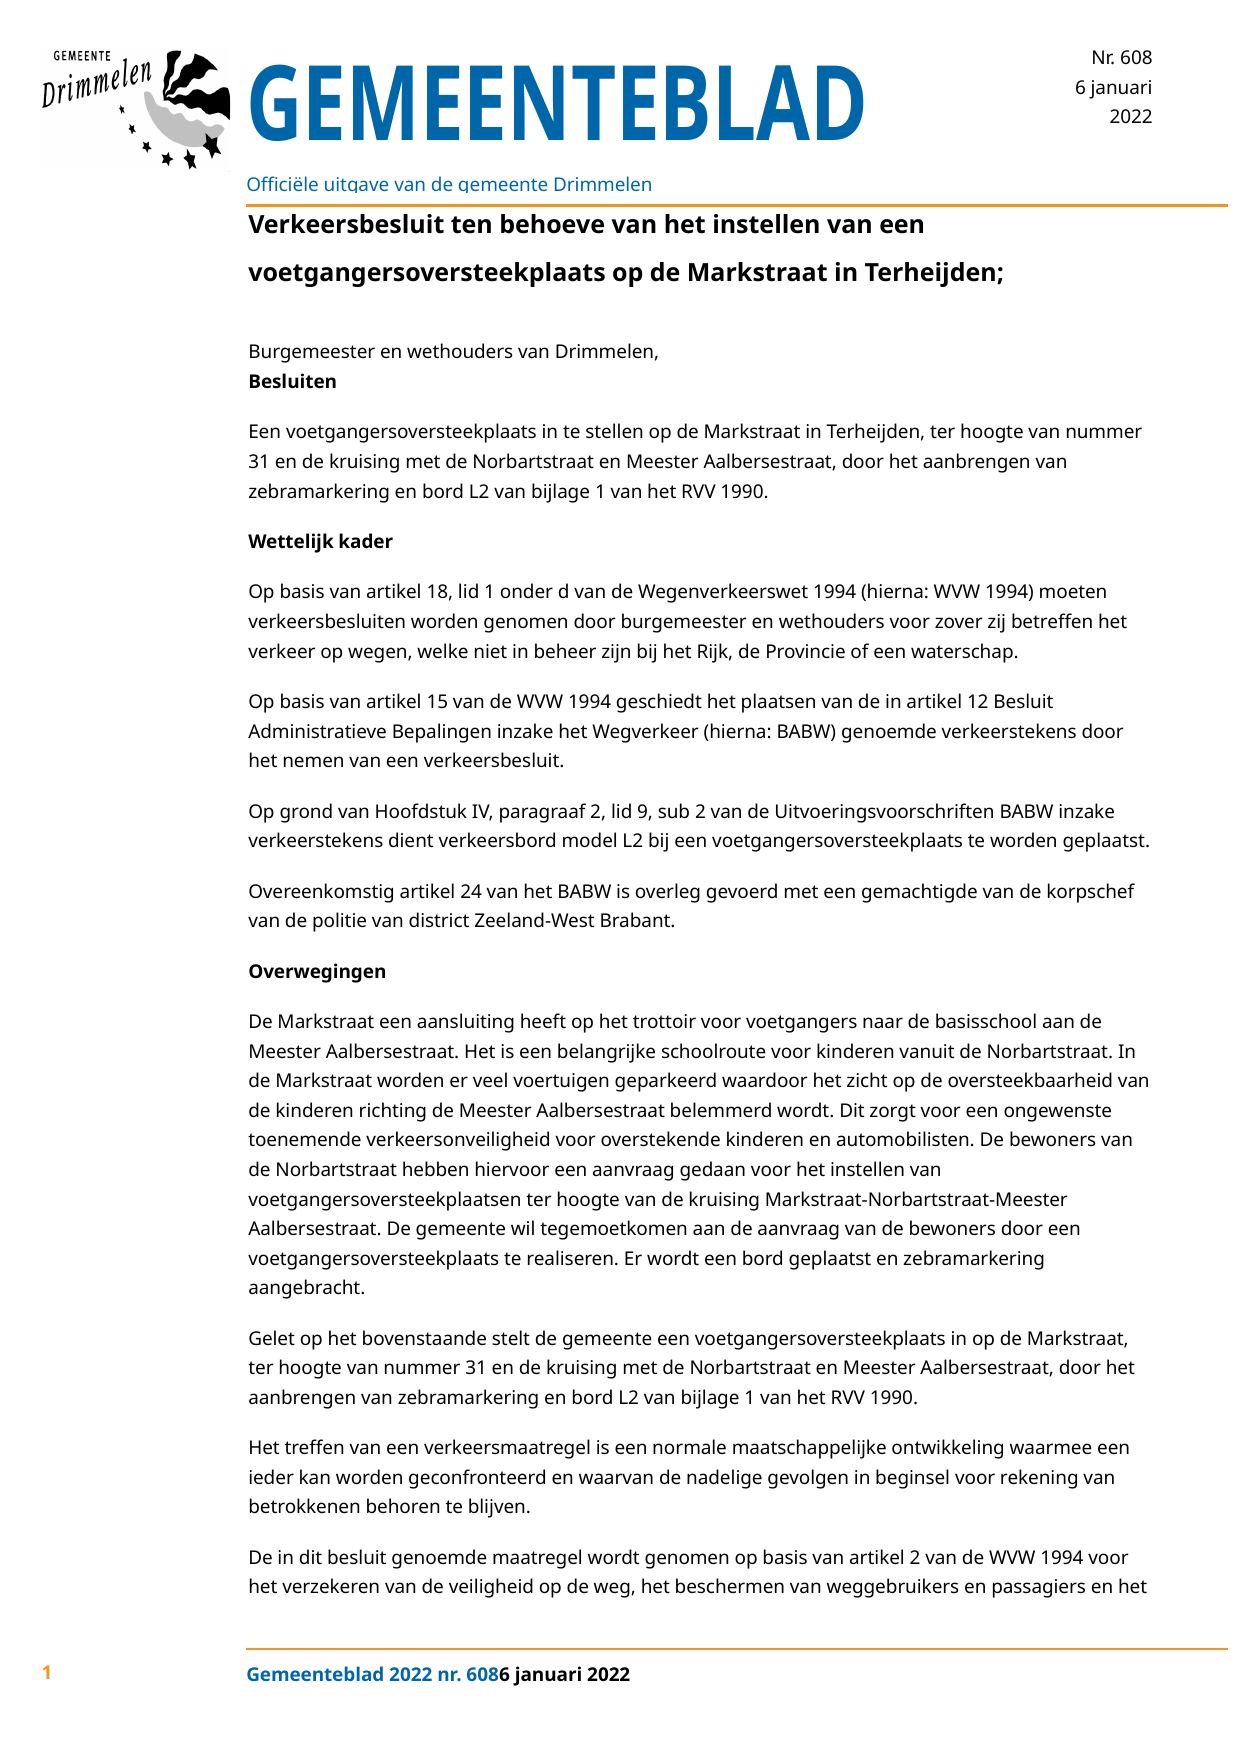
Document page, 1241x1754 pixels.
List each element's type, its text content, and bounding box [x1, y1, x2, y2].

text Gelet op het bovenstaande stelt de gemeente een voetgangersoversteekplaats in op de Markstraat, ter hoogte van nummer 31 en de kruising met de Norbartstraat en Meester Aalbersestraat, door het aanbrengen van zebramarkering en bord L2 van bijlage 1 van het RVV 1990. [248, 1325, 1152, 1410]
text Een voetgangersoversteekplaats in te stellen op de Markstraat in Terheijden, ter hoogte van nummer 31 en de kruising met de Norbartstraat en Meester Aalbersestraat, door het aanbrengen van zebramarkering en bord L2 van bijlage 1 van het RVV 1990. [248, 419, 1152, 503]
text Op basis van artikel 15 van de WVW 1994 geschiedt het plaatsen van de in artikel 12 Besluit Administratieve Bepalingen inzake het Wegverkeer (hierna: BABW) genoemde verkeerstekens door het nemen van een verkeersbesluit. [248, 688, 1152, 773]
text Overeenkomstig artikel 24 van het BABW is overleg gevoerd met een gemachtigde van de korpschef van de politie van district Zeeland-West Brabant. [248, 878, 1152, 933]
text De Markstraat een aansluiting heeft op het trottoir voor voetgangers naar de basisschool aan de Meester Aalbersestraat. Het is een belangrijke schoolroute voor kinderen vanuit de Norbartstraat. In de Markstraat worden er veel voertuigen geparkeerd waardoor het zicht op de oversteekbaarheid van de kinderen richting de Meester Aalbersestraat belemmerd wordt. Dit zorgt voor een ongewenste toenemende verkeersonveiligheid voor overstekende kinderen en automobilisten. De bewoners van de Norbartstraat hebben hiervoor een aanvraag gedaan voor het instellen van voetgangersoversteekplaatsen ter hoogte van de kruising Markstraat-Norbartstraat-Meester Aalbersestraat. De gemeente wil tegemoetkomen aan de aanvraag van de bewoners door een voetgangersoversteekplaats te realiseren. Er wordt een bord geplaatst en zebramarkering aangebracht. [248, 1008, 1152, 1300]
picture [41, 47, 231, 172]
text Op basis van artikel 18, lid 1 onder d van de Wegenverkeerswet 1994 (hierna: WVW 1994) moeten verkeersbesluiten worden genomen door burgemeester en wethouders voor zover zij betreffen het verkeer op wegen, welke niet in beheer zijn bij het Rijk, de Provincie of een waterschap. [248, 579, 1152, 663]
text Besluiten [248, 368, 1152, 394]
text De in dit besluit genoemde maatregel wordt genomen op basis van artikel 2 van de WVW 1994 voor het verzekeren van de veiligheid op de weg, het beschermen van weggebruikers en passagiers en het [248, 1544, 1152, 1599]
text Wettelijk kader [248, 528, 1152, 554]
text Overwegingen [248, 958, 1152, 983]
text Het treffen van een verkeersmaatregel is een normale maatschappelijke ontwikkeling waarmee een ieder kan worden geconfronteerd en waarvan de nadelige gevolgen in beginsel voor rekening van betrokkenen behoren te blijven. [248, 1434, 1152, 1519]
text Op grond van Hoofdstuk IV, paragraaf 2, lid 9, sub 2 van de Uitvoeringsvoorschriften BABW inzake verkeerstekens dient verkeersbord model L2 bij een voetgangersoversteekplaats te worden geplaatst. [248, 798, 1152, 853]
text Verkeersbesluit ten behoeve van het instellen van een voetgangersoversteekplaats op de Markstraat in Terheijden; [248, 207, 1152, 288]
text Burgemeester en wethouders van Drimmelen, [248, 339, 1152, 364]
